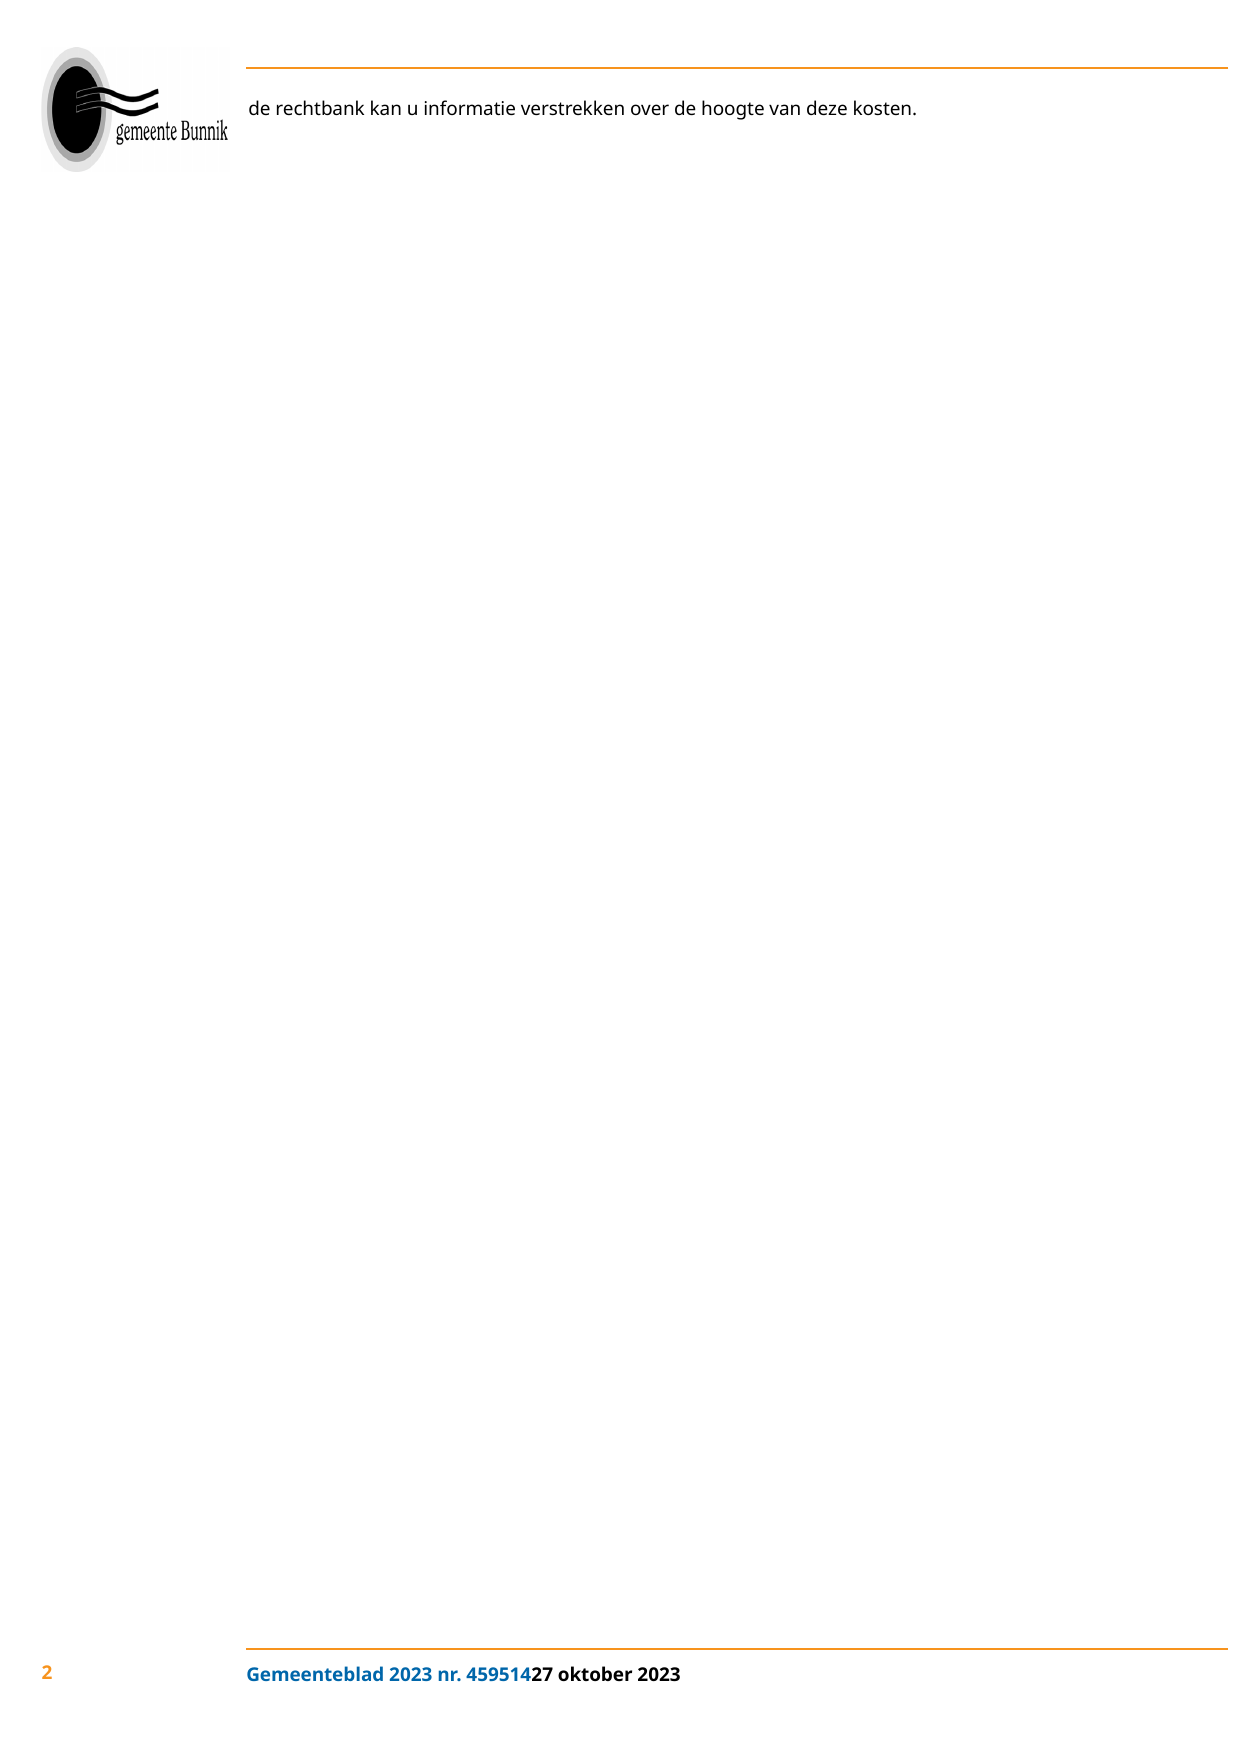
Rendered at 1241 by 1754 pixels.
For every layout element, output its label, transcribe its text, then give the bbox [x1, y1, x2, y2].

picture [41, 47, 231, 172]
text de rechtbank kan u informatie verstrekken over de hoogte van deze kosten. [248, 95, 1152, 121]
